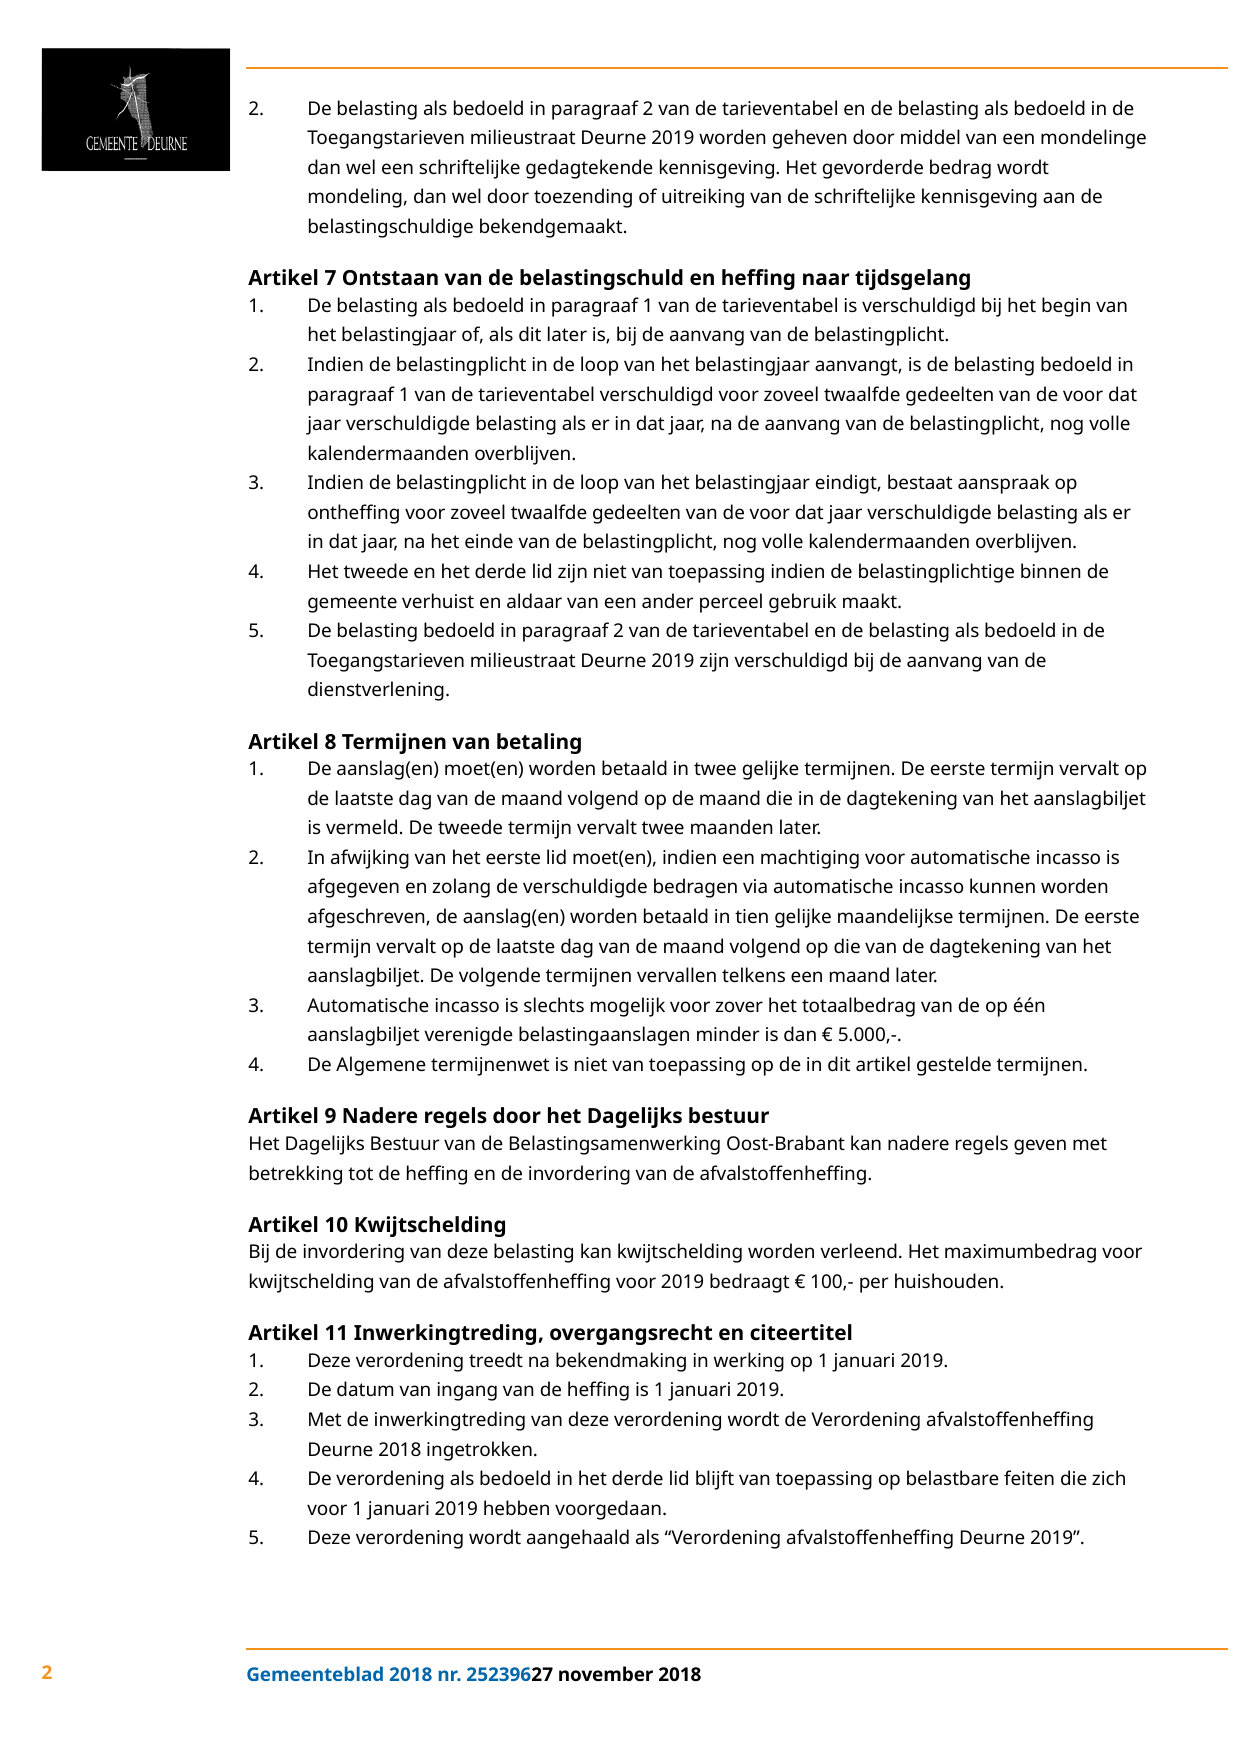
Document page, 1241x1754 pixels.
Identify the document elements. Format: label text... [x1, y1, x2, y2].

list De belasting als bedoeld in paragraaf 2 van de tarieventabel en de belasting als bedoeld in de Toegangstarieven milieustraat Deurne 2019 worden geheven door middel van een mondelinge dan wel een schriftelijke gedagtekende kennisgeving. Het gevorderde bedrag wordt mondeling, dan wel door toezending of uitreiking van de schriftelijke kennisgeving aan de belastingschuldige bekendgemaakt. [248, 95, 1152, 239]
list In afwijking van het eerste lid moet(en), indien een machtiging voor automatische incasso is afgegeven en zolang de verschuldigde bedragen via automatische incasso kunnen worden afgeschreven, de aanslag(en) worden betaald in tien gelijke maandelijkse termijnen. De eerste termijn vervalt op de laatste dag van de maand volgend op die van de dagtekening van het aanslagbiljet. De volgende termijnen vervallen telkens een maand later. [248, 844, 1152, 988]
text Artikel 9 Nadere regels door het Dagelijks bestuur [248, 1102, 1152, 1130]
text Bij de invordering van deze belasting kan kwijtschelding worden verleend. Het maximumbedrag voor kwijtschelding van de afvalstoffenheffing voor 2019 bedraagt € 100,- per huishouden. [248, 1238, 1152, 1294]
list Indien de belastingplicht in de loop van het belastingjaar eindigt, bestaat aanspraak op ontheffing voor zoveel twaalfde gedeelten van de voor dat jaar verschuldigde belasting als er in dat jaar, na het einde van de belastingplicht, nog volle kalendermaanden overblijven. [248, 469, 1152, 554]
list Deze verordening treedt na bekendmaking in werking op 1 januari 2019. [248, 1347, 1152, 1373]
text Het Dagelijks Bestuur van de Belastingsamenwerking Oost-Brabant kan nadere regels geven met betrekking tot de heffing en de invordering van de afvalstoffenheffing. [248, 1130, 1152, 1185]
list De belasting bedoeld in paragraaf 2 van de tarieventabel en de belasting als bedoeld in de Toegangstarieven milieustraat Deurne 2019 zijn verschuldigd bij de aanvang van de dienstverlening. [248, 617, 1152, 702]
text Artikel 7 Ontstaan van de belastingschuld en heffing naar tijdsgelang [248, 263, 1152, 292]
list Automatische incasso is slechts mogelijk voor zover het totaalbedrag van de op één aanslagbiljet verenigde belastingaanslagen minder is dan € 5.000,-. [248, 992, 1152, 1047]
list Met de inwerkingtreding van deze verordening wordt de Verordening afvalstoffenheffing Deurne 2018 ingetrokken. [248, 1406, 1152, 1461]
list Deze verordening wordt aangehaald als “Verordening afvalstoffenheffing Deurne 2019”. [248, 1524, 1152, 1550]
picture [41, 47, 231, 172]
list De datum van ingang van de heffing is 1 januari 2019. [248, 1377, 1152, 1402]
list De verordening als bedoeld in het derde lid blijft van toepassing op belastbare feiten die zich voor 1 januari 2019 hebben voorgedaan. [248, 1465, 1152, 1521]
list De belasting als bedoeld in paragraaf 1 van de tarieventabel is verschuldigd bij het begin van het belastingjaar of, als dit later is, bij de aanvang van de belastingplicht. [248, 292, 1152, 347]
list De aanslag(en) moet(en) worden betaald in twee gelijke termijnen. De eerste termijn vervalt op de laatste dag van de maand volgend op de maand die in de dagtekening van het aanslagbiljet is vermeld. De tweede termijn vervalt twee maanden later. [248, 755, 1152, 840]
list De Algemene termijnenwet is niet van toepassing op de in dit artikel gestelde termijnen. [248, 1051, 1152, 1077]
text Artikel 10 Kwijtschelding [248, 1210, 1152, 1238]
text Artikel 8 Termijnen van betaling [248, 727, 1152, 755]
list Indien de belastingplicht in de loop van het belastingjaar aanvangt, is de belasting bedoeld in paragraaf 1 van de tarieventabel verschuldigd voor zoveel twaalfde gedeelten van de voor dat jaar verschuldigde belasting als er in dat jaar, na de aanvang van de belastingplicht, nog volle kalendermaanden overblijven. [248, 351, 1152, 466]
text Artikel 11 Inwerkingtreding, overgangsrecht en citeertitel [248, 1318, 1152, 1347]
list Het tweede en het derde lid zijn niet van toepassing indien de belastingplichtige binnen de gemeente verhuist en aldaar van een ander perceel gebruik maakt. [248, 558, 1152, 613]
